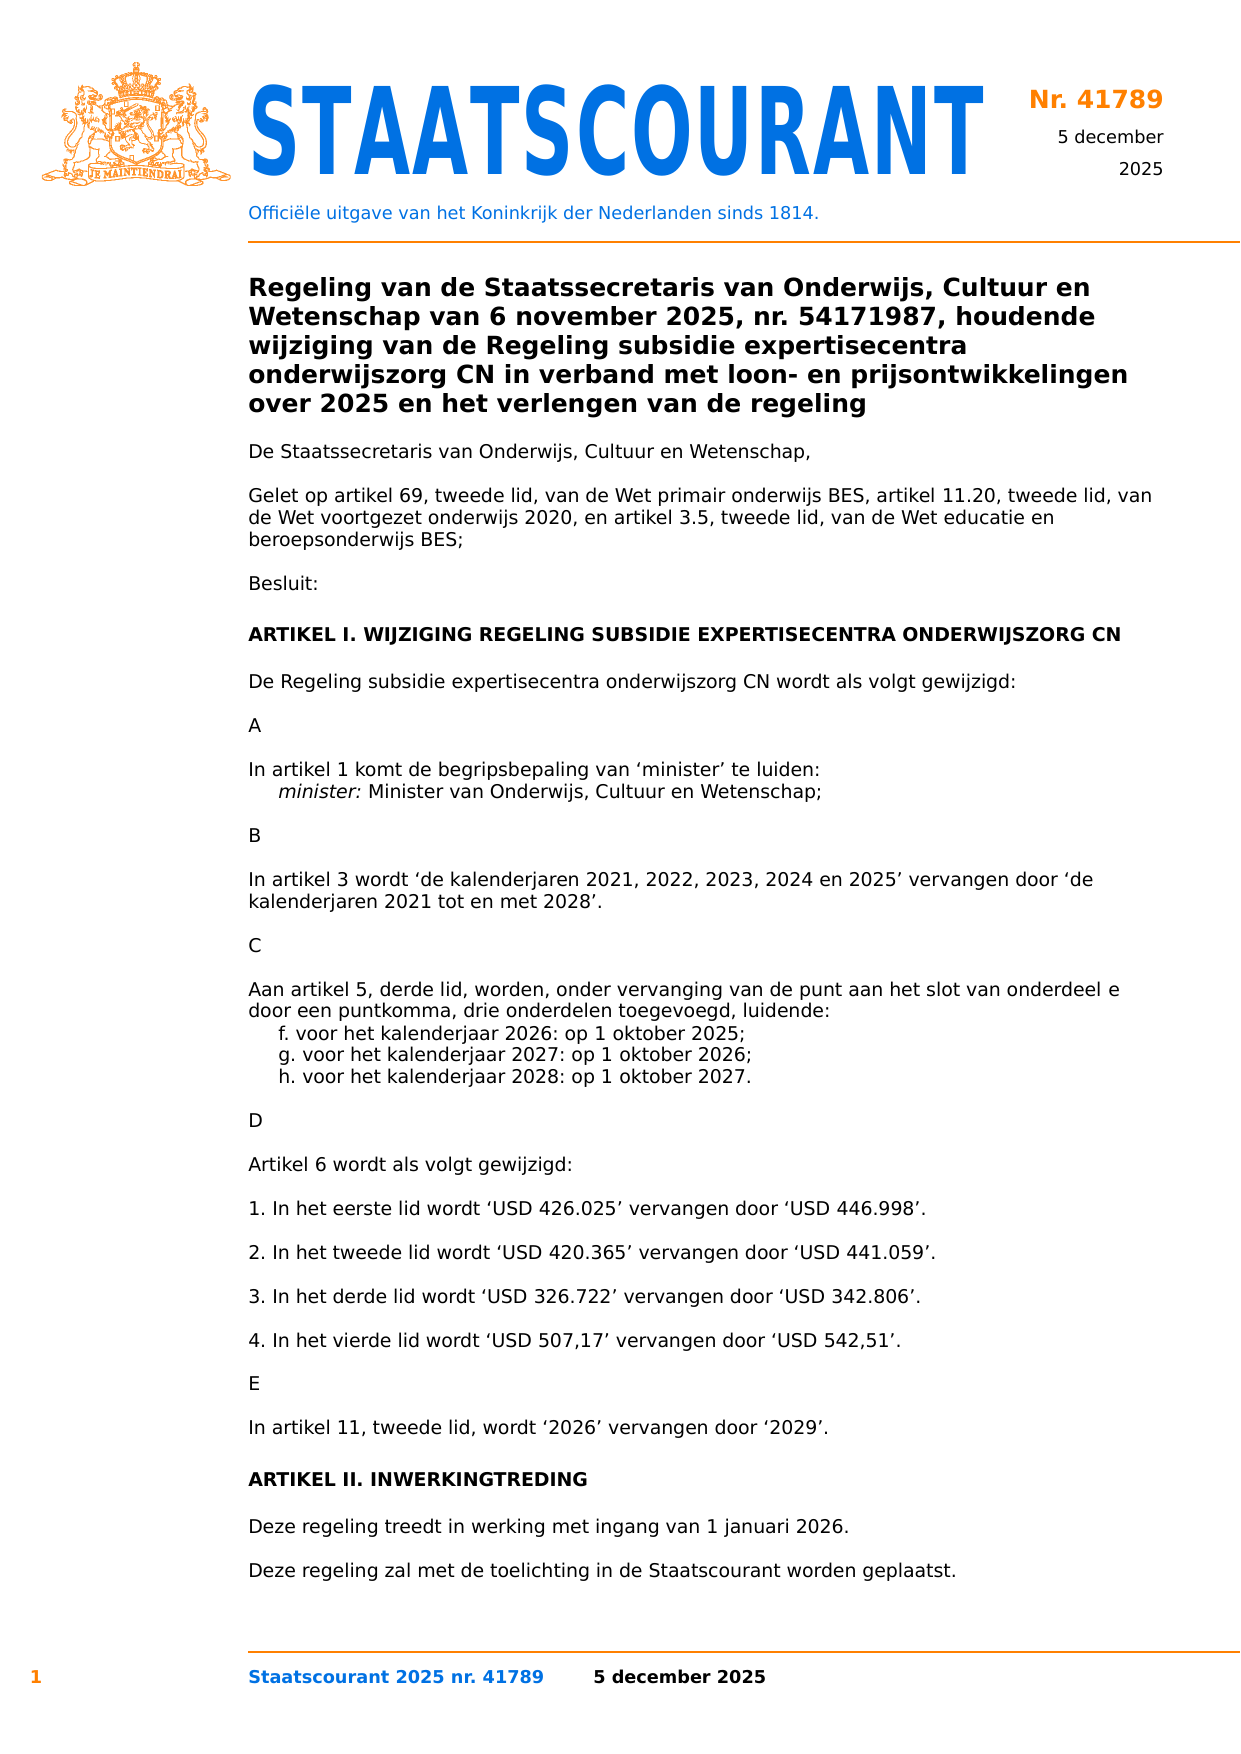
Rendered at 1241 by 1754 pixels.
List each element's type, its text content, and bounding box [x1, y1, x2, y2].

table_header STAATSCOURANT [248, 62, 998, 203]
text 1. In het eerste lid wordt ‘USD 426.025’ vervangen door ‘USD 446.998’. [248, 1198, 1163, 1220]
text minister: Minister van Onderwijs, Cultuur en Wetenschap; [278, 781, 1163, 803]
table_header [25, 62, 248, 241]
text A [248, 715, 1163, 737]
text In artikel 1 komt de begripsbepaling van ‘minister’ te luiden: [248, 759, 1163, 781]
text 2. In het tweede lid wordt ‘USD 420.365’ vervangen door ‘USD 441.059’. [248, 1242, 1163, 1264]
text 3. In het derde lid wordt ‘USD 326.722’ vervangen door ‘USD 342.806’. [248, 1286, 1163, 1308]
text 4. In het vierde lid wordt ‘USD 507,17’ vervangen door ‘USD 542,51’. [248, 1329, 1163, 1351]
text Gelet op artikel 69, tweede lid, van de Wet primair onderwijs BES, artikel 11.20, tweede lid, van de Wet voortgezet onderwijs 2020, en artikel 3.5, tweede lid, van de Wet educatie en beroepsonderwijs BES; [248, 484, 1163, 551]
text Artikel 6 wordt als volgt gewijzigd: [248, 1154, 1163, 1176]
subtitle ARTIKEL I. WIJZIGING REGELING SUBSIDIE EXPERTISECENTRA ONDERWIJSZORG CN [248, 624, 1163, 646]
text Aan artikel 5, derde lid, worden, onder vervanging van de punt aan het slot van onderdeel e door een puntkomma, drie onderdelen toegevoegd, luidende: [248, 978, 1163, 1022]
text D [248, 1110, 1163, 1132]
text B [248, 825, 1163, 847]
text De Regeling subsidie expertisecentra onderwijszorg CN wordt als volgt gewijzigd: [248, 671, 1163, 693]
text h. voor het kalenderjaar 2028: op 1 oktober 2027. [278, 1066, 1163, 1088]
text C [248, 934, 1163, 957]
subtitle Regeling van de Staatssecretaris van Onderwijs, Cultuur en Wetenschap van 6 november 2025, nr. 54171987, houdende wijziging van de Regeling subsidie expertisecentra onderwijszorg CN in verband met loon- en prijsontwikkelingen over 2025 en het verlengen van de regeling [248, 273, 1163, 419]
table_header Nr. 41789 [998, 62, 1240, 121]
text E [248, 1373, 1163, 1395]
subtitle ARTIKEL II. INWERKINGTREDING [248, 1469, 1163, 1491]
text Besluit: [248, 572, 1163, 594]
text Deze regeling zal met de toelichting in de Staatscourant worden geplaatst. [248, 1560, 1163, 1582]
text g. voor het kalenderjaar 2027: op 1 oktober 2026; [278, 1044, 1163, 1066]
text De Staatssecretaris van Onderwijs, Cultuur en Wetenschap, [248, 441, 1163, 463]
table_cell Officiële uitgave van het Koninkrijk der Nederlanden sinds 1814. [248, 203, 1240, 241]
text In artikel 3 wordt ‘de kalenderjaren 2021, 2022, 2023, 2024 en 2025’ vervangen door ‘de kalenderjaren 2021 tot en met 2028’. [248, 869, 1163, 913]
text In artikel 11, tweede lid, wordt ‘2026’ vervangen door ‘2029’. [248, 1417, 1163, 1439]
picture [41, 62, 231, 186]
table_cell 5 december [998, 121, 1240, 153]
text f. voor het kalenderjaar 2026: op 1 oktober 2025; [278, 1022, 1163, 1044]
table_cell 2025 [998, 153, 1240, 203]
text Deze regeling treedt in werking met ingang van 1 januari 2026. [248, 1516, 1163, 1538]
